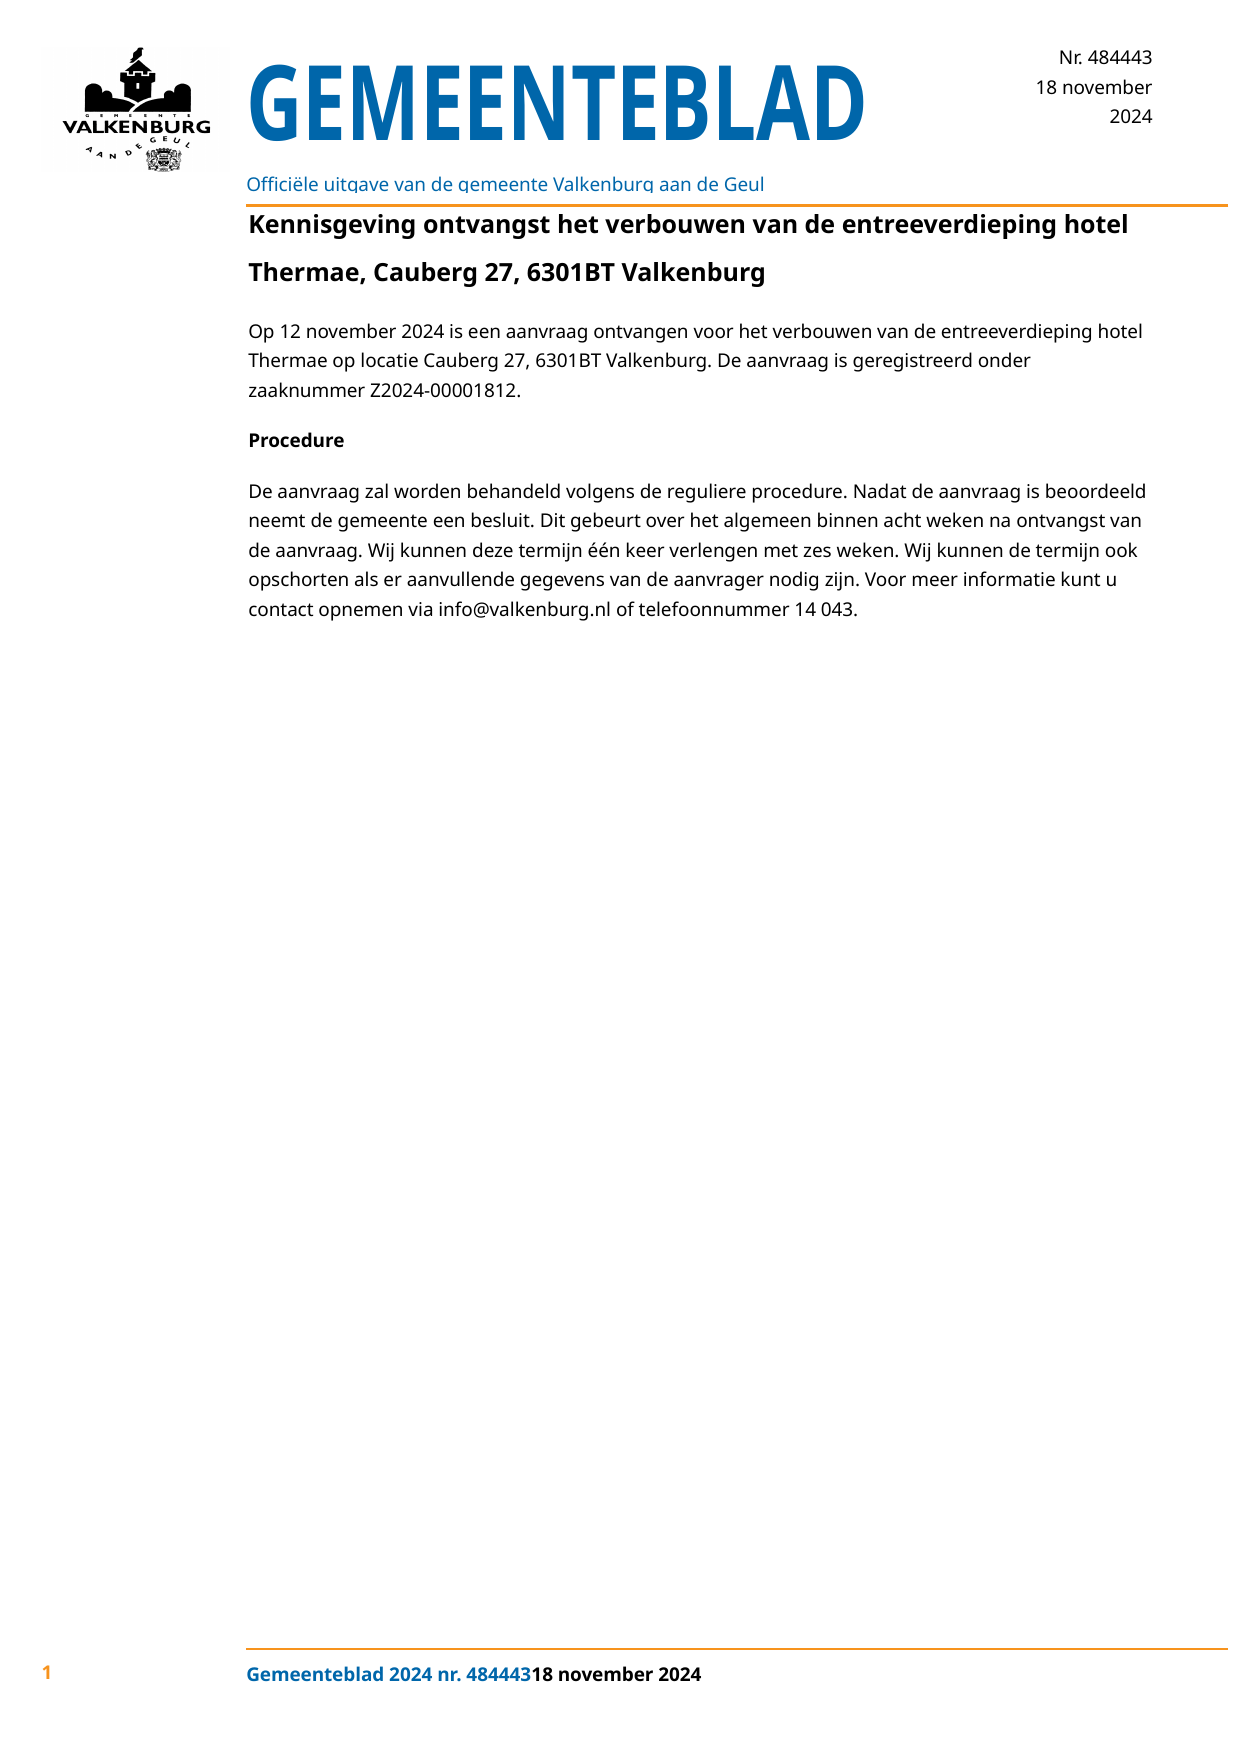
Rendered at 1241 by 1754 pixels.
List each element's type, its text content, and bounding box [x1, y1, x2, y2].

text Procedure [248, 427, 1152, 453]
picture [41, 47, 231, 172]
text Op 12 november 2024 is een aanvraag ontvangen voor het verbouwen van de entreeverdieping hotel Thermae op locatie Cauberg 27, 6301BT Valkenburg. De aanvraag is geregistreerd onder zaaknummer Z2024-00001812. [248, 318, 1152, 403]
text De aanvraag zal worden behandeld volgens de reguliere procedure. Nadat de aanvraag is beoordeeld neemt de gemeente een besluit. Dit gebeurt over het algemeen binnen acht weken na ontvangst van de aanvraag. Wij kunnen deze termijn één keer verlengen met zes weken. Wij kunnen de termijn ook opschorten als er aanvullende gegevens van de aanvrager nodig zijn. Voor meer informatie kunt u contact opnemen via info@valkenburg.nl of telefoonnummer 14 043. [248, 478, 1152, 622]
text Kennisgeving ontvangst het verbouwen van de entreeverdieping hotel Thermae, Cauberg 27, 6301BT Valkenburg [248, 207, 1152, 288]
